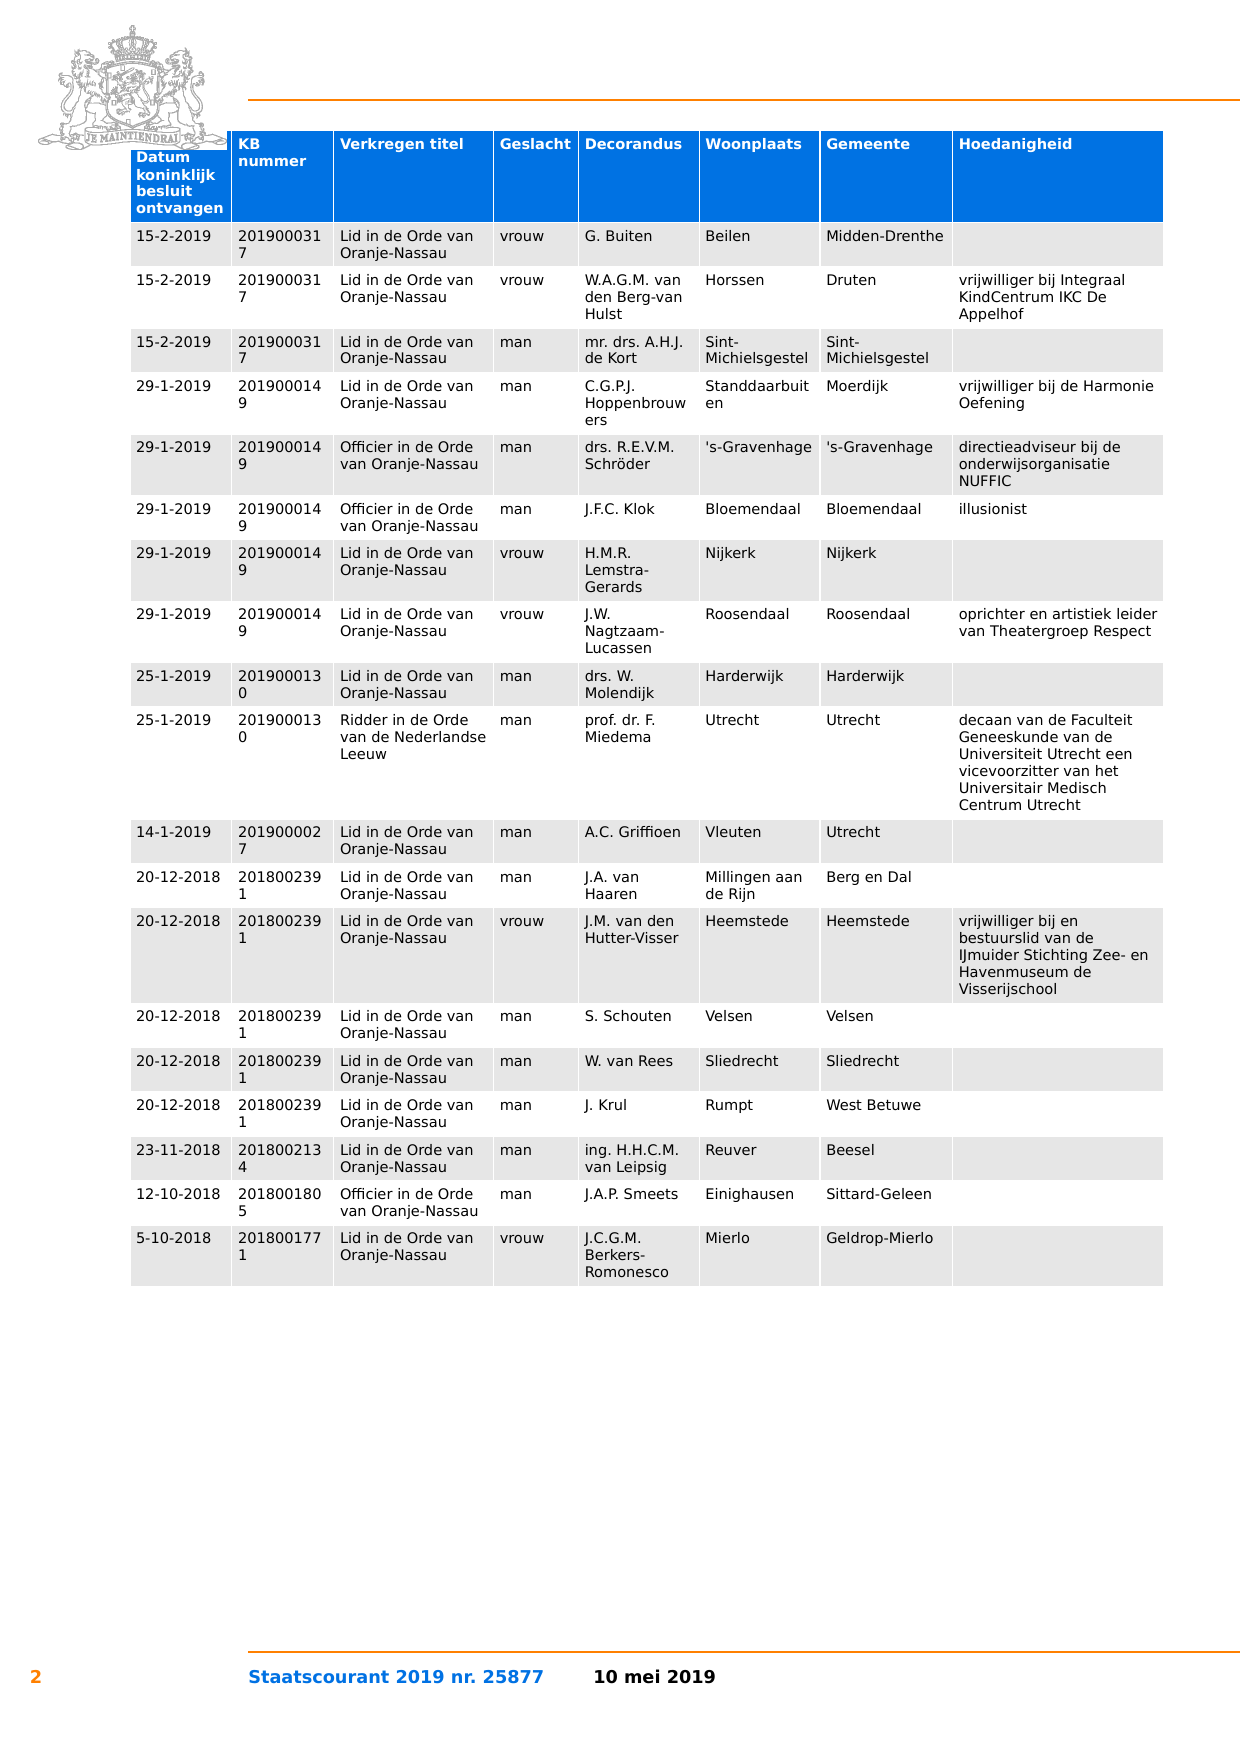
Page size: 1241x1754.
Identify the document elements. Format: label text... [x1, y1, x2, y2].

table_cell [953, 864, 1163, 907]
table_cell [953, 1004, 1163, 1047]
table_cell man [494, 820, 578, 863]
table_cell 2019000149 [232, 373, 333, 433]
table_cell Mierlo [700, 1226, 819, 1286]
table_cell A.C. Griffioen [579, 820, 699, 863]
table_cell mr. drs. A.H.J. de Kort [579, 329, 699, 372]
table_cell 20-12-2018 [131, 908, 231, 1003]
table_cell 's-Gravenhage [700, 435, 819, 495]
table_cell Beesel [821, 1137, 952, 1180]
table_cell man [494, 1181, 578, 1224]
table_cell J.A.P. Smeets [579, 1181, 699, 1224]
table_cell Utrecht [821, 820, 952, 863]
table_cell 2019000317 [232, 223, 333, 266]
table_cell ing. H.H.C.M. van Leipsig [579, 1137, 699, 1180]
table_cell Lid in de Orde van Oranje-Nassau [334, 1137, 493, 1180]
table_cell H.M.R. Lemstra-Gerards [579, 540, 699, 601]
table_cell Velsen [700, 1004, 819, 1047]
table_cell Lid in de Orde van Oranje-Nassau [334, 1093, 493, 1136]
table_cell [953, 329, 1163, 372]
table_cell man [494, 1137, 578, 1180]
table_cell Millingen aan de Rijn [700, 864, 819, 907]
table_cell Lid in de Orde van Oranje-Nassau [334, 540, 493, 601]
table_cell vrouw [494, 1226, 578, 1286]
table_cell 2018002391 [232, 908, 333, 1003]
table_cell S. Schouten [579, 1004, 699, 1047]
table_cell 2018001771 [232, 1226, 333, 1286]
table_cell Lid in de Orde van Oranje-Nassau [334, 1226, 493, 1286]
table_cell [953, 1093, 1163, 1136]
table_cell 25-1-2019 [131, 663, 231, 706]
table_header Gemeente [821, 131, 952, 222]
table_cell man [494, 1048, 578, 1091]
table_cell vrijwilliger bij de Harmonie Oefening [953, 373, 1163, 433]
table_cell W.A.G.M. van den Berg-van Hulst [579, 268, 699, 328]
table_cell Harderwijk [821, 663, 952, 706]
table_cell [953, 1048, 1163, 1091]
table_cell 2019000317 [232, 329, 333, 372]
table_cell Lid in de Orde van Oranje-Nassau [334, 223, 493, 266]
table_cell J.W. Nagtzaam-Lucassen [579, 602, 699, 662]
table_cell Roosendaal [700, 602, 819, 662]
table_cell Sliedrecht [700, 1048, 819, 1091]
table_header Hoedanigheid [953, 131, 1163, 222]
table_cell 15-2-2019 [131, 223, 231, 266]
table_cell 29-1-2019 [131, 373, 231, 433]
table_cell Officier in de Orde van Oranje-Nassau [334, 1181, 493, 1224]
table_cell man [494, 864, 578, 907]
table_cell 2018002134 [232, 1137, 333, 1180]
table_cell 2019000149 [232, 602, 333, 662]
table_cell vrijwilliger bij en bestuurslid van de IJmuider Stichting Zee- en Havenmuseum de Visserijschool [953, 908, 1163, 1003]
table_cell [953, 540, 1163, 601]
table_cell decaan van de Faculteit Geneeskunde van de Universiteit Utrecht een vicevoorzitter van het Universitair Medisch Centrum Utrecht [953, 707, 1163, 818]
table_cell 20-12-2018 [131, 1048, 231, 1091]
table_cell Reuver [700, 1137, 819, 1180]
table_cell 2019000149 [232, 496, 333, 539]
table_cell 29-1-2019 [131, 602, 231, 662]
table_cell Lid in de Orde van Oranje-Nassau [334, 864, 493, 907]
table_cell vrouw [494, 268, 578, 328]
table_cell drs. W. Molendijk [579, 663, 699, 706]
table_cell oprichter en artistiek leider van Theatergroep Respect [953, 602, 1163, 662]
table_cell Bloemendaal [700, 496, 819, 539]
table_cell Bloemendaal [821, 496, 952, 539]
table_cell 23-11-2018 [131, 1137, 231, 1180]
table_cell 2019000130 [232, 707, 333, 818]
table_cell Nijkerk [700, 540, 819, 601]
table_cell 29-1-2019 [131, 496, 231, 539]
table_cell Geldrop-Mierlo [821, 1226, 952, 1286]
table_cell man [494, 663, 578, 706]
table_cell Horssen [700, 268, 819, 328]
table_cell 2018001805 [232, 1181, 333, 1224]
table_cell vrouw [494, 223, 578, 266]
table_cell Harderwijk [700, 663, 819, 706]
table_cell man [494, 329, 578, 372]
table_cell 29-1-2019 [131, 540, 231, 601]
table_cell man [494, 707, 578, 818]
table_cell J. Krul [579, 1093, 699, 1136]
table_cell 2018002391 [232, 1048, 333, 1091]
table_cell Lid in de Orde van Oranje-Nassau [334, 663, 493, 706]
table_header KB nummer [232, 131, 333, 222]
table_cell Lid in de Orde van Oranje-Nassau [334, 1048, 493, 1091]
table_cell 20-12-2018 [131, 1004, 231, 1047]
table_cell [953, 1226, 1163, 1286]
table_cell man [494, 496, 578, 539]
table_cell Einighausen [700, 1181, 819, 1224]
table_cell man [494, 1093, 578, 1136]
table_cell 20-12-2018 [131, 1093, 231, 1136]
table_cell Moerdijk [821, 373, 952, 433]
table_cell directieadviseur bij de onderwijsorganisatie NUFFIC [953, 435, 1163, 495]
table_cell 15-2-2019 [131, 268, 231, 328]
table_cell 5-10-2018 [131, 1226, 231, 1286]
table_cell 2019000149 [232, 435, 333, 495]
table_cell Officier in de Orde van Oranje-Nassau [334, 435, 493, 495]
table_cell 12-10-2018 [131, 1181, 231, 1224]
table_cell Lid in de Orde van Oranje-Nassau [334, 602, 493, 662]
table_cell Lid in de Orde van Oranje-Nassau [334, 373, 493, 433]
table_cell Berg en Dal [821, 864, 952, 907]
picture [38, 25, 227, 150]
table_cell prof. dr. F. Miedema [579, 707, 699, 818]
table_cell [953, 1181, 1163, 1224]
table_cell 2019000317 [232, 268, 333, 328]
table_cell [953, 1137, 1163, 1180]
table_cell G. Buiten [579, 223, 699, 266]
table_cell Utrecht [700, 707, 819, 818]
table_cell Velsen [821, 1004, 952, 1047]
table_cell J.M. van den Hutter-Visser [579, 908, 699, 1003]
table_header Verkregen titel [334, 131, 493, 222]
table_cell Lid in de Orde van Oranje-Nassau [334, 329, 493, 372]
table_cell man [494, 373, 578, 433]
table_cell Utrecht [821, 707, 952, 818]
table_cell [953, 663, 1163, 706]
table_cell Sint-Michielsgestel [821, 329, 952, 372]
table_cell 14-1-2019 [131, 820, 231, 863]
table_cell Nijkerk [821, 540, 952, 601]
table_cell J.F.C. Klok [579, 496, 699, 539]
table_cell Druten [821, 268, 952, 328]
table_cell W. van Rees [579, 1048, 699, 1091]
table_header Decorandus [579, 131, 699, 222]
table_cell 20-12-2018 [131, 864, 231, 907]
table_cell Lid in de Orde van Oranje-Nassau [334, 268, 493, 328]
table_cell 2019000130 [232, 663, 333, 706]
table_cell 2019000027 [232, 820, 333, 863]
table_cell vrijwilliger bij Integraal KindCentrum IKC De Appelhof [953, 268, 1163, 328]
table_cell man [494, 435, 578, 495]
table_cell Heemstede [700, 908, 819, 1003]
table_cell Standdaarbuiten [700, 373, 819, 433]
table_cell 25-1-2019 [131, 707, 231, 818]
table_cell Lid in de Orde van Oranje-Nassau [334, 1004, 493, 1047]
table_cell man [494, 1004, 578, 1047]
table_cell Beilen [700, 223, 819, 266]
table_cell illusionist [953, 496, 1163, 539]
table_cell 2018002391 [232, 1093, 333, 1136]
table_cell [953, 820, 1163, 863]
table_cell West Betuwe [821, 1093, 952, 1136]
table_cell Rumpt [700, 1093, 819, 1136]
table_cell Lid in de Orde van Oranje-Nassau [334, 908, 493, 1003]
table_cell Officier in de Orde van Oranje-Nassau [334, 496, 493, 539]
table_cell 's-Gravenhage [821, 435, 952, 495]
table_cell [953, 223, 1163, 266]
table_cell 29-1-2019 [131, 435, 231, 495]
table_cell vrouw [494, 908, 578, 1003]
table_header Geslacht [494, 131, 578, 222]
table_cell 2019000149 [232, 540, 333, 601]
table_cell 2018002391 [232, 864, 333, 907]
table_header Datum koninklijk besluit ontvangen [131, 131, 231, 222]
table_cell Midden-Drenthe [821, 223, 952, 266]
table_cell Sint-Michielsgestel [700, 329, 819, 372]
table_header Woonplaats [700, 131, 819, 222]
table_cell J.A. van Haaren [579, 864, 699, 907]
table_cell Sittard-Geleen [821, 1181, 952, 1224]
table_cell Lid in de Orde van Oranje-Nassau [334, 820, 493, 863]
table_cell 15-2-2019 [131, 329, 231, 372]
table_cell Roosendaal [821, 602, 952, 662]
table_cell Vleuten [700, 820, 819, 863]
table_cell vrouw [494, 540, 578, 601]
table_cell Heemstede [821, 908, 952, 1003]
table_cell C.G.P.J. Hoppenbrouwers [579, 373, 699, 433]
table_cell Ridder in de Orde van de Nederlandse Leeuw [334, 707, 493, 818]
table_cell vrouw [494, 602, 578, 662]
table_cell drs. R.E.V.M. Schröder [579, 435, 699, 495]
table_cell Sliedrecht [821, 1048, 952, 1091]
table_cell 2018002391 [232, 1004, 333, 1047]
table_cell J.C.G.M. Berkers-Romonesco [579, 1226, 699, 1286]
